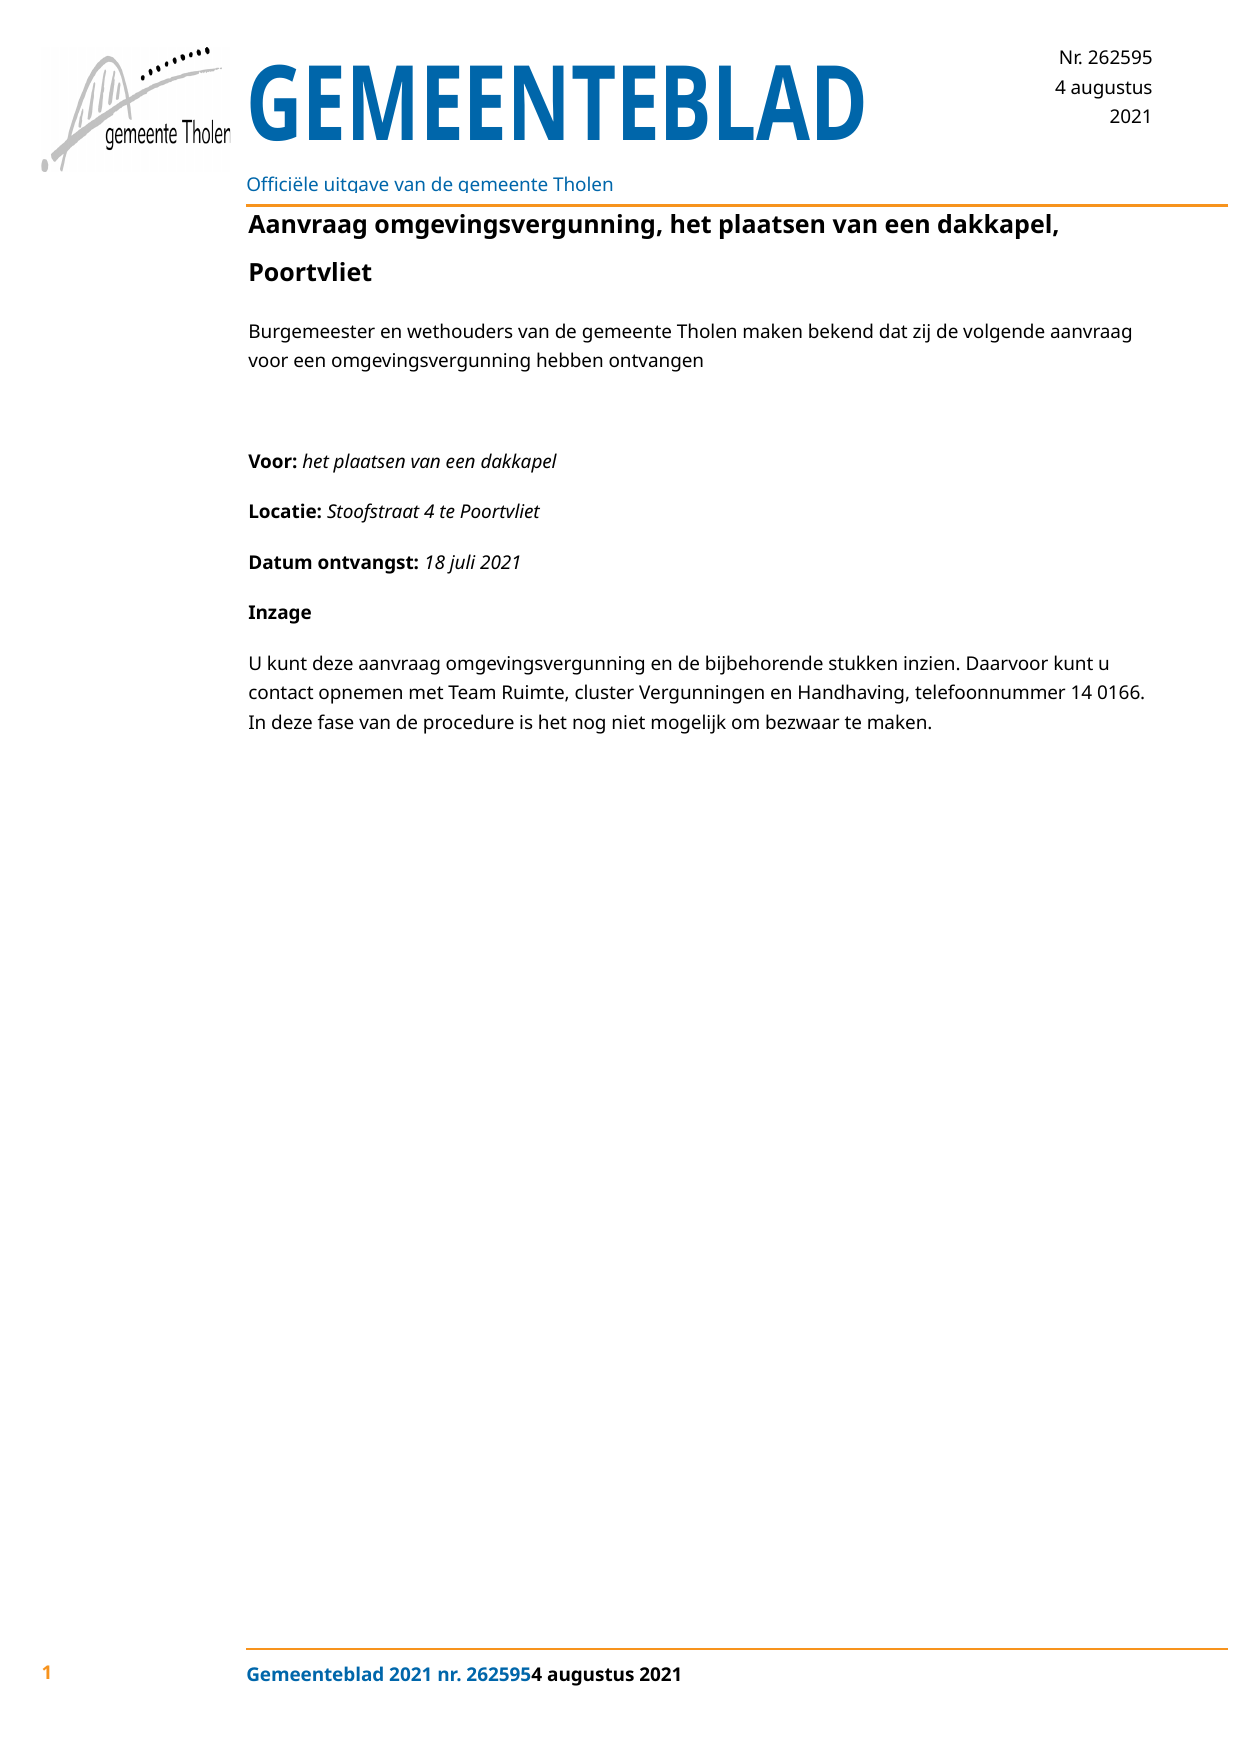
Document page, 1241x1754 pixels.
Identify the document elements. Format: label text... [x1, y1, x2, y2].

text Inzage [248, 599, 1152, 625]
text Voor: het plaatsen van een dakkapel [248, 448, 1152, 474]
text Burgemeester en wethouders van de gemeente Tholen maken bekend dat zij de volgende aanvraag voor een omgevingsvergunning hebben ontvangen [248, 318, 1152, 373]
picture [41, 47, 231, 172]
text Locatie: Stoofstraat 4 te Poortvliet [248, 499, 1152, 524]
text Datum ontvangst: 18 juli 2021 [248, 549, 1152, 575]
text Aanvraag omgevingsvergunning, het plaatsen van een dakkapel, Poortvliet [248, 207, 1152, 288]
text U kunt deze aanvraag omgevingsvergunning en de bijbehorende stukken inzien. Daarvoor kunt u contact opnemen met Team Ruimte, cluster Vergunningen en Handhaving, telefoonnummer 14 0166. In deze fase van de procedure is het nog niet mogelijk om bezwaar te maken. [248, 650, 1152, 735]
